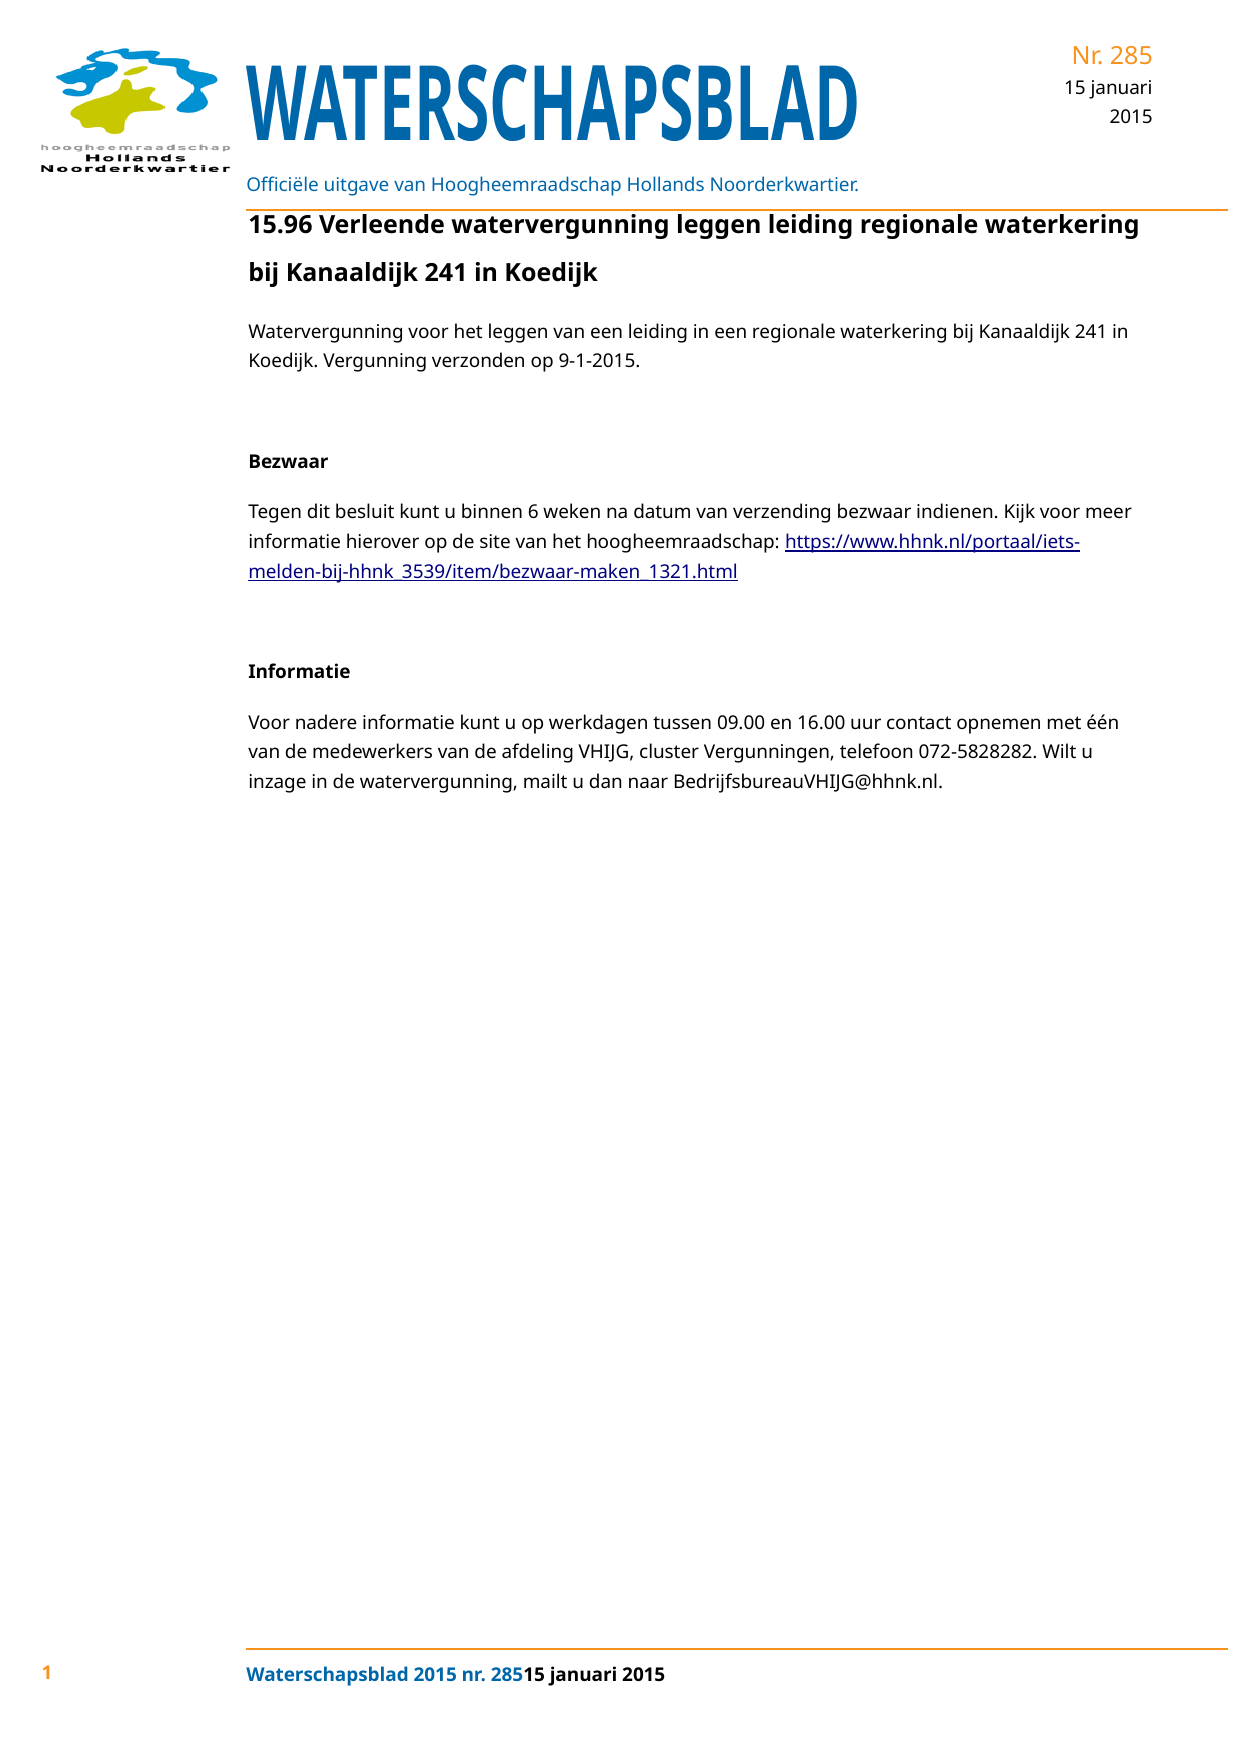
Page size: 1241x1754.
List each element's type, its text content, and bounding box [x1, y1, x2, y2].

text 15.96 Verleende watervergunning leggen leiding regionale waterkering bij Kanaaldijk 241 in Koedijk [248, 211, 1152, 288]
text Informatie [248, 659, 1152, 684]
picture [41, 47, 231, 172]
text Tegen dit besluit kunt u binnen 6 weken na datum van verzending bezwaar indienen. Kijk voor meer informatie hierover op de site van het hoogheemraadschap: https://www.hhnk.nl/portaal/iets-melden-bij-hhnk_3539/item/bezwaar-maken_1321.html [248, 499, 1152, 584]
text Bezwaar [248, 448, 1152, 474]
text Voor nadere informatie kunt u op werkdagen tussen 09.00 en 16.00 uur contact opnemen met één van de medewerkers van de afdeling VHIJG, cluster Vergunningen, telefoon 072-5828282. Wilt u inzage in de watervergunning, mailt u dan naar BedrijfsbureauVHIJG@hhnk.nl. [248, 709, 1152, 794]
text Watervergunning voor het leggen van een leiding in een regionale waterkering bij Kanaaldijk 241 in Koedijk. Vergunning verzonden op 9-1-2015. [248, 318, 1152, 373]
